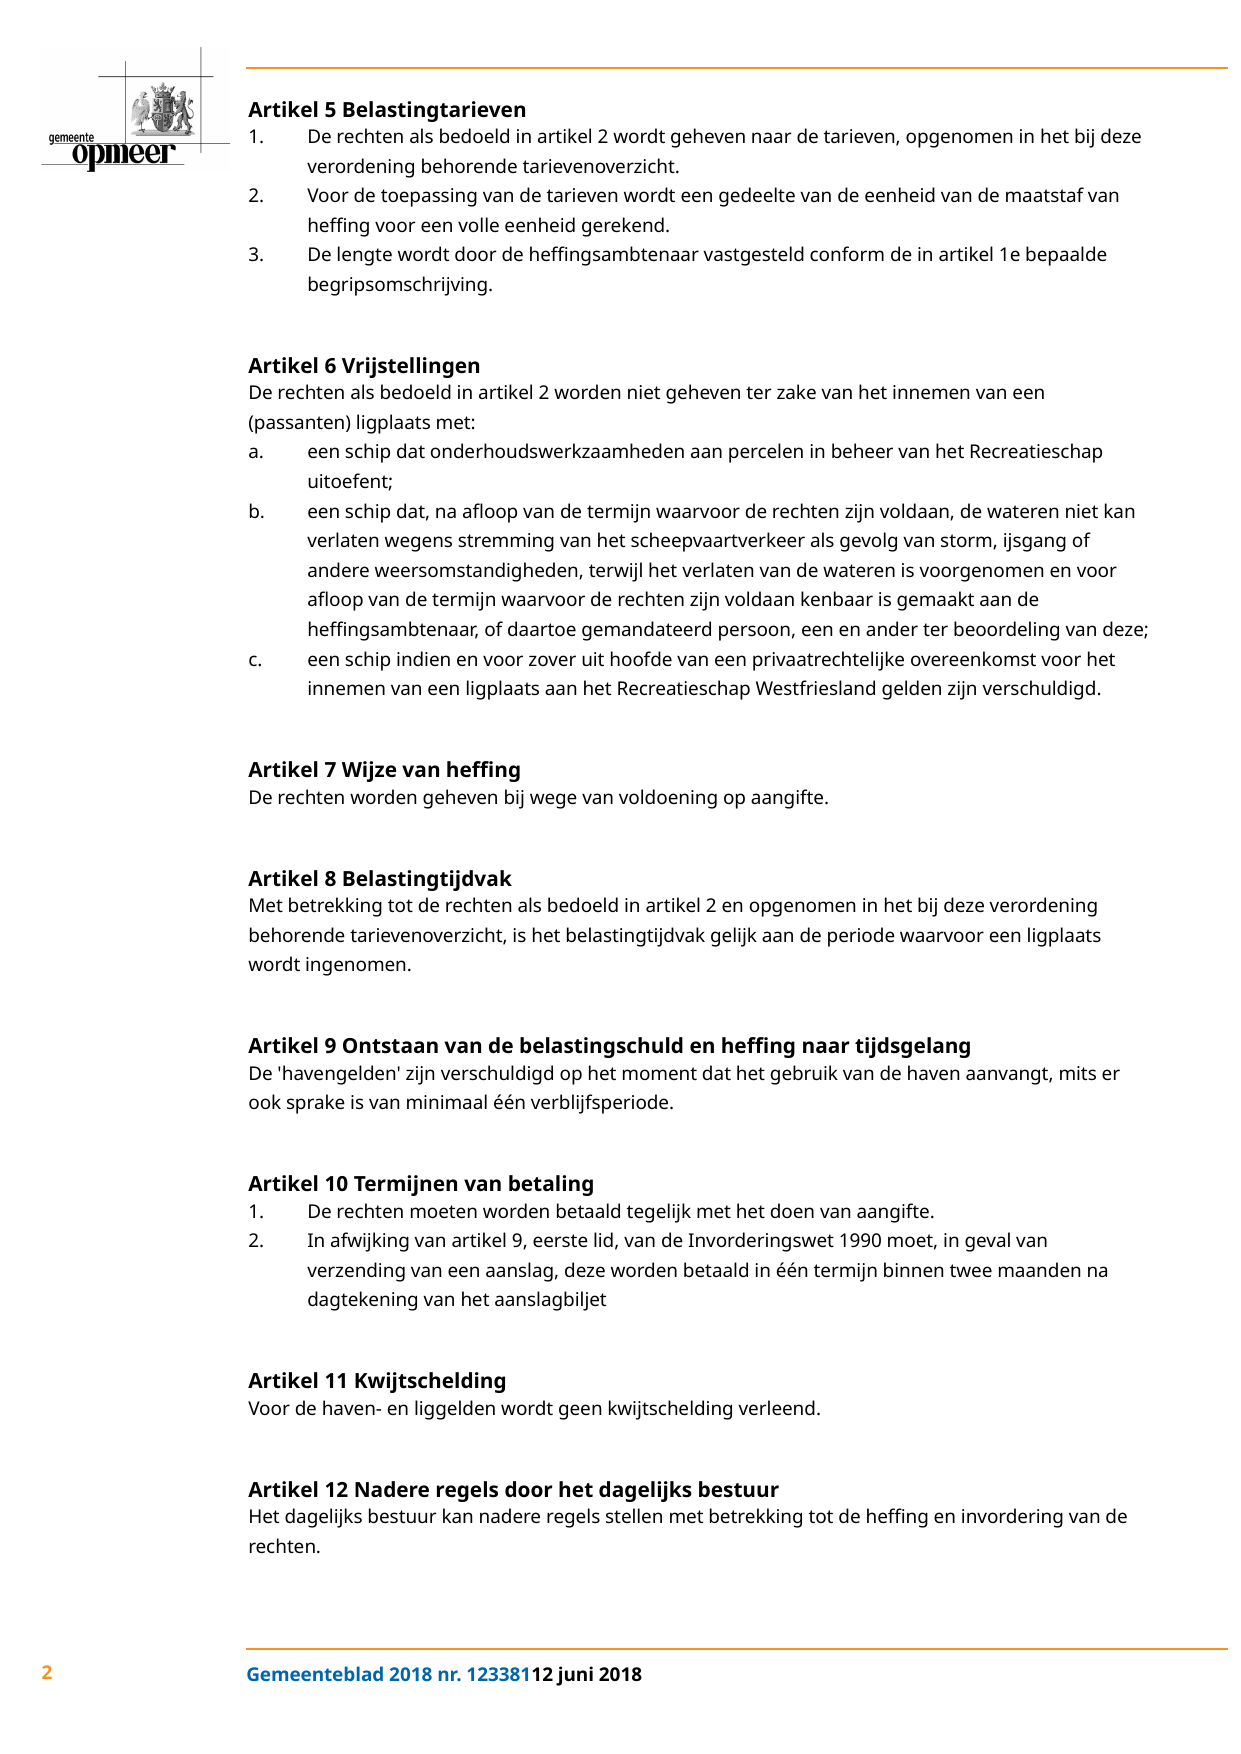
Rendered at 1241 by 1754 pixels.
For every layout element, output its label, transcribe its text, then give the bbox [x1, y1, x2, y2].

list Voor de toepassing van de tarieven wordt een gedeelte van de eenheid van de maatstaf van heffing voor een volle eenheid gerekend. [248, 182, 1152, 238]
text Voor de haven- en liggelden wordt geen kwijtschelding verleend. [248, 1395, 1152, 1421]
text De rechten worden geheven bij wege van voldoening op aangifte. [248, 784, 1152, 809]
list De lengte wordt door de heffingsambtenaar vastgesteld conform de in artikel 1e bepaalde begripsomschrijving. [248, 242, 1152, 297]
text Met betrekking tot de rechten als bedoeld in artikel 2 en opgenomen in het bij deze verordening behorende tarievenoverzicht, is het belastingtijdvak gelijk aan de periode waarvoor een ligplaats wordt ingenomen. [248, 892, 1152, 977]
list een schip indien en voor zover uit hoofde van een privaatrechtelijke overeenkomst voor het innemen van een ligplaats aan het Recreatieschap Westfriesland gelden zijn verschuldigd. [248, 646, 1152, 701]
text Artikel 5 Belastingtarieven [248, 95, 1152, 123]
list een schip dat onderhoudswerkzaamheden aan percelen in beheer van het Recreatieschap uitoefent; [248, 439, 1152, 494]
text Artikel 6 Vrijstellingen [248, 351, 1152, 379]
text Het dagelijks bestuur kan nadere regels stellen met betrekking tot de heffing en invordering van de rechten. [248, 1503, 1152, 1559]
list In afwijking van artikel 9, eerste lid, van de Invorderingswet 1990 moet, in geval van verzending van een aanslag, deze worden betaald in één termijn binnen twee maanden na dagtekening van het aanslagbiljet [248, 1227, 1152, 1312]
list een schip dat, na afloop van de termijn waarvoor de rechten zijn voldaan, de wateren niet kan verlaten wegens stremming van het scheepvaartverkeer als gevolg van storm, ijsgang of andere weersomstandigheden, terwijl het verlaten van de wateren is voorgenomen en voor afloop van de termijn waarvoor de rechten zijn voldaan kenbaar is gemaakt aan de heffingsambtenaar, of daartoe gemandateerd persoon, een en ander ter beoordeling van deze; [248, 498, 1152, 642]
list De rechten als bedoeld in artikel 2 wordt geheven naar de tarieven, opgenomen in het bij deze verordening behorende tarievenoverzicht. [248, 123, 1152, 178]
text De rechten als bedoeld in artikel 2 worden niet geheven ter zake van het innemen van een (passanten) ligplaats met: [248, 379, 1152, 435]
text De 'havengelden' zijn verschuldigd op het moment dat het gebruik van de haven aanvangt, mits er ook sprake is van minimaal één verblijfsperiode. [248, 1060, 1152, 1115]
text Artikel 10 Termijnen van betaling [248, 1169, 1152, 1198]
text Artikel 12 Nadere regels door het dagelijks bestuur [248, 1475, 1152, 1503]
list De rechten moeten worden betaald tegelijk met het doen van aangifte. [248, 1198, 1152, 1224]
text Artikel 9 Ontstaan van de belastingschuld en heffing naar tijdsgelang [248, 1031, 1152, 1060]
text Artikel 8 Belastingtijdvak [248, 864, 1152, 892]
picture [41, 47, 231, 172]
text Artikel 7 Wijze van heffing [248, 755, 1152, 784]
text Artikel 11 Kwijtschelding [248, 1367, 1152, 1395]
